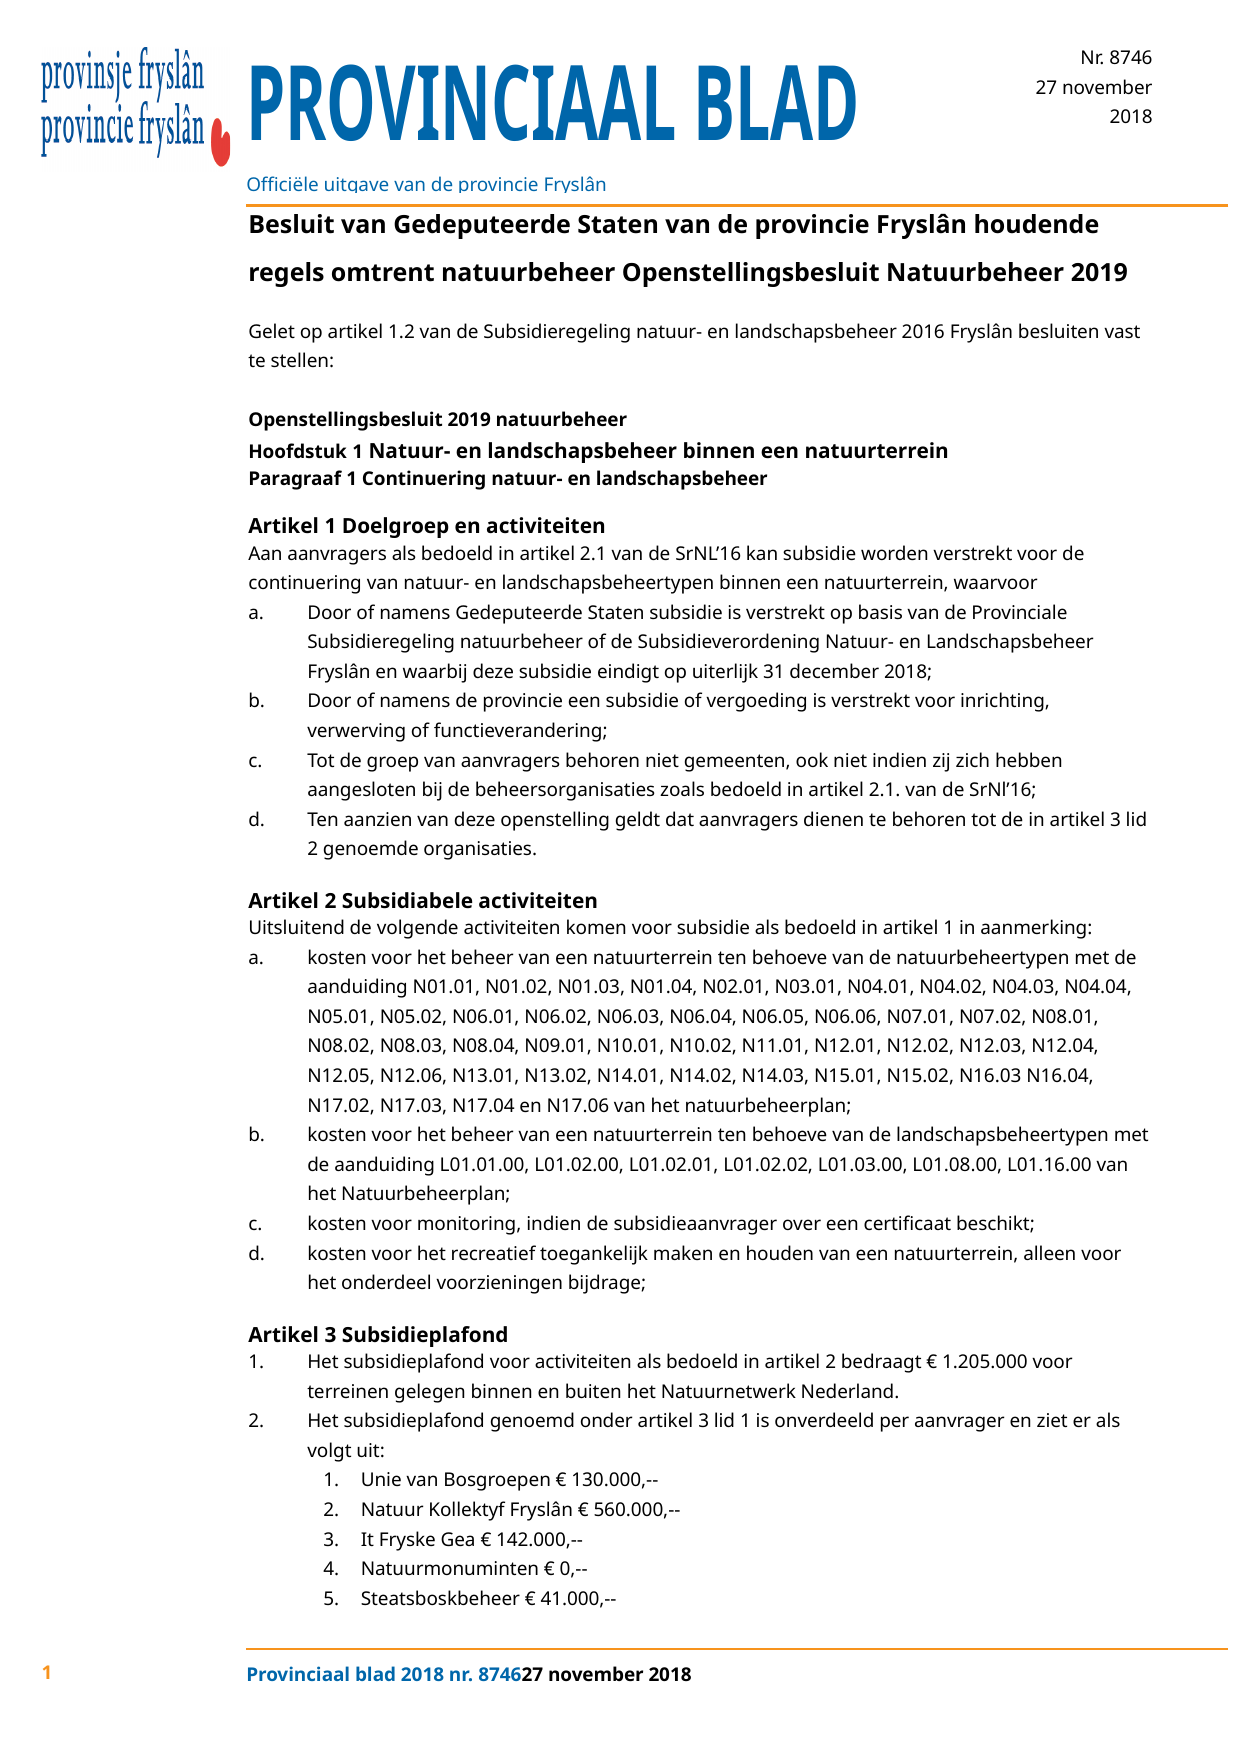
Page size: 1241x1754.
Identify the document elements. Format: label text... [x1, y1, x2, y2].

list Unie van Bosgroepen € 130.000,-- [323, 1467, 1152, 1492]
text Besluit van Gedeputeerde Staten van de provincie Fryslân houdende regels omtrent natuurbeheer Openstellingsbesluit Natuurbeheer 2019 [248, 207, 1152, 288]
list Door of namens de provincie een subsidie of vergoeding is verstrekt voor inrichting, verwerving of functieverandering; [248, 688, 1152, 743]
text Paragraaf 1 Continuering natuur- en landschapsbeheer [248, 465, 1152, 490]
text Artikel 3 Subsidieplafond [248, 1320, 1152, 1348]
list Natuur Kollektyf Fryslân € 560.000,-- [323, 1496, 1152, 1522]
text Hoofdstuk 1 Natuur- en landschapsbeheer binnen een natuurterrein [248, 436, 1152, 465]
list Ten aanzien van deze openstelling geldt dat aanvragers dienen te behoren tot de in artikel 3 lid 2 genoemde organisaties. [248, 806, 1152, 861]
list Steatsboskbeheer € 41.000,-- [323, 1585, 1152, 1611]
list Tot de groep van aanvragers behoren niet gemeenten, ook niet indien zij zich hebben aangesloten bij de beheersorganisaties zoals bedoeld in artikel 2.1. van de SrNl’16; [248, 747, 1152, 802]
list Natuurmonuminten € 0,-- [323, 1555, 1152, 1581]
list Door of namens Gedeputeerde Staten subsidie is verstrekt op basis van de Provinciale Subsidieregeling natuurbeheer of de Subsidieverordening Natuur- en Landschapsbeheer Fryslân en waarbij deze subsidie eindigt op uiterlijk 31 december 2018; [248, 599, 1152, 684]
text Openstellingsbesluit 2019 natuurbeheer [248, 407, 1152, 432]
text Gelet op artikel 1.2 van de Subsidieregeling natuur- en landschapsbeheer 2016 Fryslân besluiten vast te stellen: [248, 318, 1152, 373]
list Het subsidieplafond genoemd onder artikel 3 lid 1 is onverdeeld per aanvrager en ziet er als volgt uit: [248, 1407, 1152, 1463]
list kosten voor het beheer van een natuurterrein ten behoeve van de landschapsbeheertypen met de aanduiding L01.01.00, L01.02.00, L01.02.01, L01.02.02, L01.03.00, L01.08.00, L01.16.00 van het Natuurbeheerplan; [248, 1121, 1152, 1206]
list kosten voor monitoring, indien de subsidieaanvrager over een certificaat beschikt; [248, 1210, 1152, 1236]
list kosten voor het recreatief toegankelijk maken en houden van een natuurterrein, alleen voor het onderdeel voorzieningen bijdrage; [248, 1240, 1152, 1295]
text Aan aanvragers als bedoeld in artikel 2.1 van de SrNL’16 kan subsidie worden verstrekt voor de continuering van natuur- en landschapsbeheertypen binnen een natuurterrein, waarvoor [248, 540, 1152, 595]
list kosten voor het beheer van een natuurterrein ten behoeve van de natuurbeheertypen met de aanduiding N01.01, N01.02, N01.03, N01.04, N02.01, N03.01, N04.01, N04.02, N04.03, N04.04, N05.01, N05.02, N06.01, N06.02, N06.03, N06.04, N06.05, N06.06, N07.01, N07.02, N08.01, N08.02, N08.03, N08.04, N09.01, N10.01, N10.02, N11.01, N12.01, N12.02, N12.03, N12.04, N12.05, N12.06, N13.01, N13.02, N14.01, N14.02, N14.03, N15.01, N15.02, N16.03 N16.04, N17.02, N17.03, N17.04 en N17.06 van het natuurbeheerplan; [248, 944, 1152, 1118]
text Uitsluitend de volgende activiteiten komen voor subsidie als bedoeld in artikel 1 in aanmerking: [248, 914, 1152, 940]
list Het subsidieplafond voor activiteiten als bedoeld in artikel 2 bedraagt € 1.205.000 voor terreinen gelegen binnen en buiten het Natuurnetwerk Nederland. [248, 1348, 1152, 1403]
text Artikel 1 Doelgroep en activiteiten [248, 511, 1152, 540]
picture [41, 47, 231, 172]
text Artikel 2 Subsidiabele activiteiten [248, 886, 1152, 914]
list It Fryske Gea € 142.000,-- [323, 1526, 1152, 1551]
